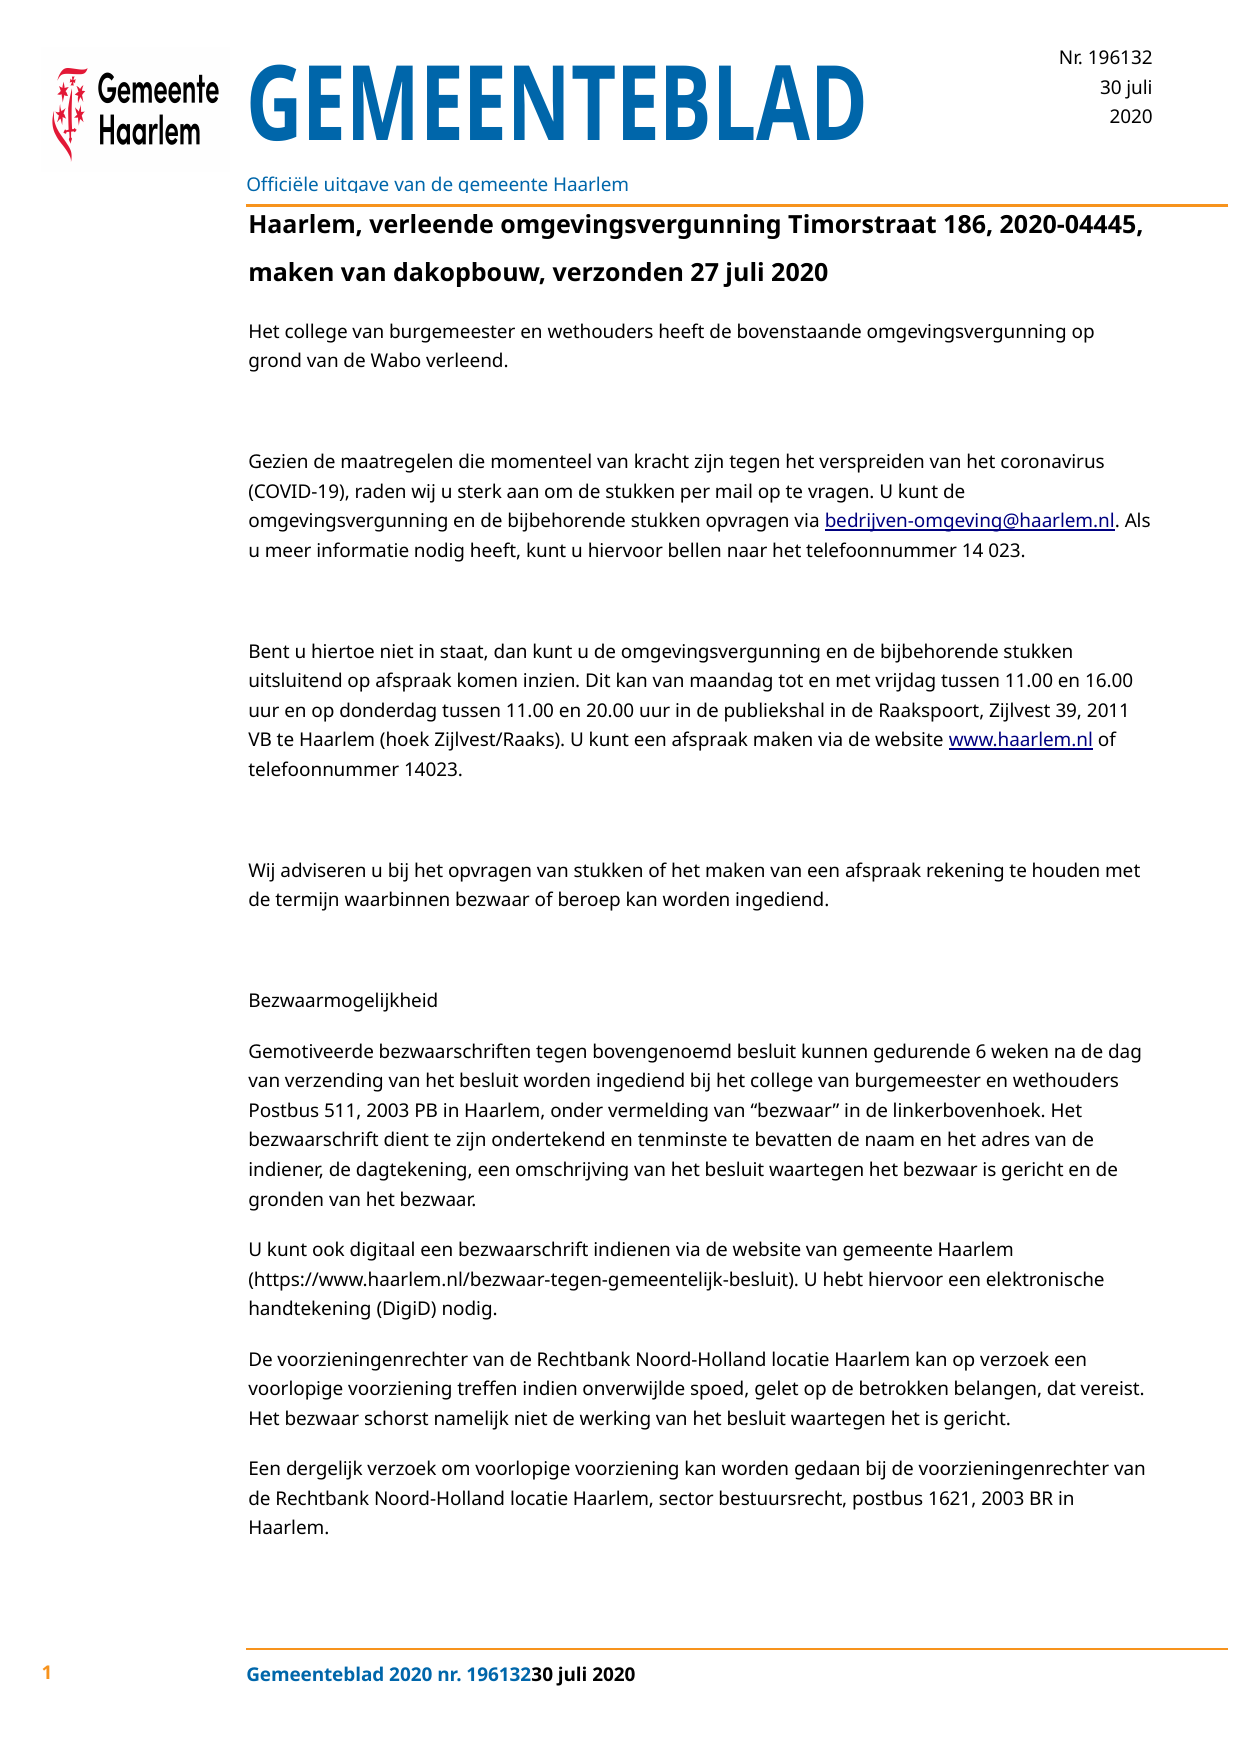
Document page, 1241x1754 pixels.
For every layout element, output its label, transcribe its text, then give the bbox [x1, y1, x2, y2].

text Een dergelijk verzoek om voorlopige voorziening kan worden gedaan bij de voorzieningenrechter van de Rechtbank Noord-Holland locatie Haarlem, sector bestuursrecht, postbus 1621, 2003 BR in Haarlem. [248, 1455, 1152, 1540]
text Haarlem, verleende omgevingsvergunning Timorstraat 186, 2020-04445, maken van dakopbouw, verzonden 27 juli 2020 [248, 207, 1152, 288]
text Gezien de maatregelen die momenteel van kracht zijn tegen het verspreiden van het coronavirus (COVID-19), raden wij u sterk aan om de stukken per mail op te vragen. U kunt de omgevingsvergunning en de bijbehorende stukken opvragen via bedrijven-omgeving@haarlem.nl. Als u meer informatie nodig heeft, kunt u hiervoor bellen naar het telefoonnummer 14 023. [248, 448, 1152, 563]
text Gemotiveerde bezwaarschriften tegen bovengenoemd besluit kunnen gedurende 6 weken na de dag van verzending van het besluit worden ingediend bij het college van burgemeester en wethouders Postbus 511, 2003 PB in Haarlem, onder vermelding van “bezwaar” in de linkerbovenhoek. Het bezwaarschrift dient te zijn ondertekend en tenminste te bevatten de naam en het adres van de indiener, de dagtekening, een omschrijving van het besluit waartegen het bezwaar is gericht en de gronden van het bezwaar. [248, 1038, 1152, 1212]
text Wij adviseren u bij het opvragen van stukken of het maken van een afspraak rekening te houden met de termijn waarbinnen bezwaar of beroep kan worden ingediend. [248, 857, 1152, 912]
text Bezwaarmogelijkheid [248, 987, 1152, 1013]
picture [41, 47, 231, 172]
text U kunt ook digitaal een bezwaarschrift indienen via de website van gemeente Haarlem (https://www.haarlem.nl/bezwaar-tegen-gemeentelijk-besluit). U hebt hiervoor een elektronische handtekening (DigiD) nodig. [248, 1236, 1152, 1321]
text Bent u hiertoe niet in staat, dan kunt u de omgevingsvergunning en de bijbehorende stukken uitsluitend op afspraak komen inzien. Dit kan van maandag tot en met vrijdag tussen 11.00 en 16.00 uur en op donderdag tussen 11.00 en 20.00 uur in de publiekshal in de Raakspoort, Zijlvest 39, 2011 VB te Haarlem (hoek Zijlvest/Raaks). U kunt een afspraak maken via de website www.haarlem.nl of telefoonnummer 14023. [248, 638, 1152, 782]
text De voorzieningenrechter van de Rechtbank Noord-Holland locatie Haarlem kan op verzoek een voorlopige voorziening treffen indien onverwijlde spoed, gelet op de betrokken belangen, dat vereist. Het bezwaar schorst namelijk niet de werking van het besluit waartegen het is gericht. [248, 1346, 1152, 1431]
text Het college van burgemeester en wethouders heeft de bovenstaande omgevingsvergunning op grond van de Wabo verleend. [248, 318, 1152, 373]
